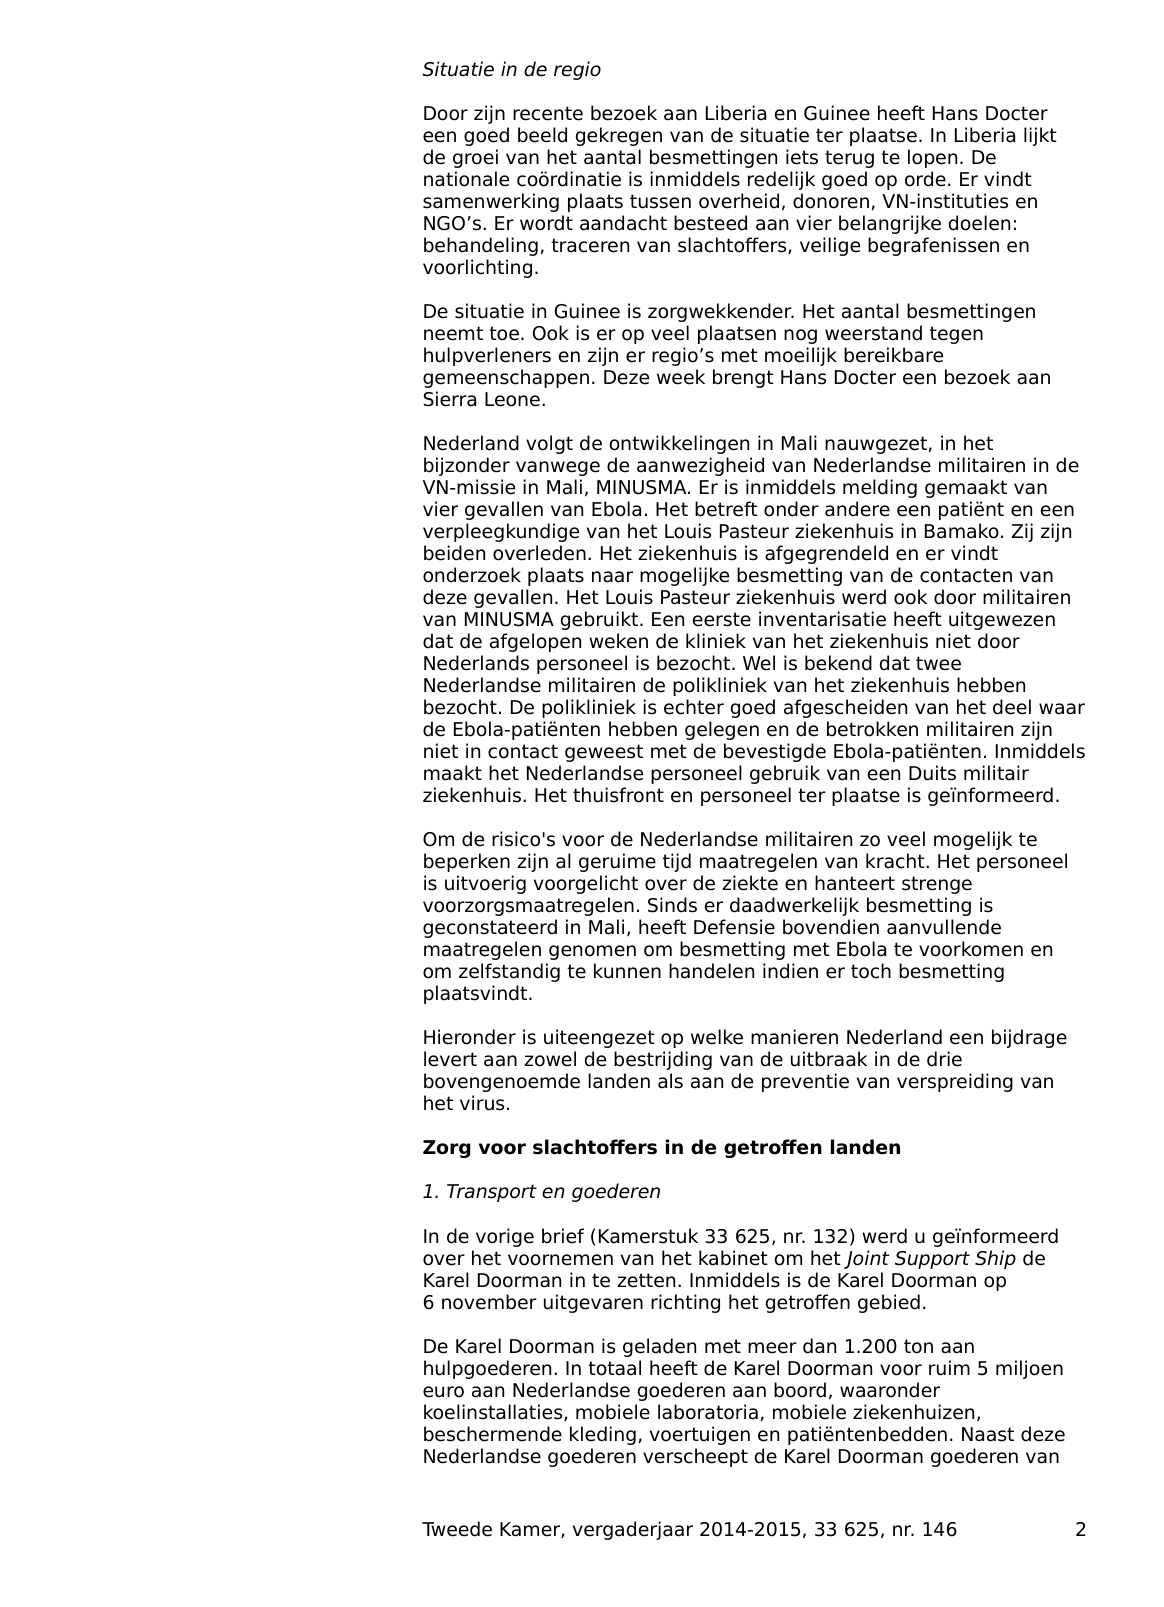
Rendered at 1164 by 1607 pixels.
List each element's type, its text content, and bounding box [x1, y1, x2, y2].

text De Karel Doorman is geladen met meer dan 1.200 ton aan hulpgoederen. In totaal heeft de Karel Doorman voor ruim 5 miljoen euro aan Nederlandse goederen aan boord, waaronder koelinstallaties, mobiele laboratoria, mobiele ziekenhuizen, beschermende kleding, voertuigen en patiëntenbedden. Naast deze Nederlandse goederen verscheept de Karel Doorman goederen van [422, 1336, 1087, 1468]
subtitle Zorg voor slachtoffers in de getroffen landen [422, 1137, 1087, 1159]
text In de vorige brief (Kamerstuk 33 625, nr. 132) werd u geïnformeerd over het voornemen van het kabinet om het Joint Support Ship de Karel Doorman in te zetten. Inmiddels is de Karel Doorman op 6 november uitgevaren richting het getroffen gebied. [422, 1226, 1087, 1313]
subtitle 1. Transport en goederen [422, 1181, 1087, 1203]
text Om de risico's voor de Nederlandse militairen zo veel mogelijk te beperken zijn al geruime tijd maatregelen van kracht. Het personeel is uitvoerig voorgelicht over de ziekte en hanteert strenge voorzorgsmaatregelen. Sinds er daadwerkelijk besmetting is geconstateerd in Mali, heeft Defensie bovendien aanvullende maatregelen genomen om besmetting met Ebola te voorkomen en om zelfstandig te kunnen handelen indien er toch besmetting plaatsvindt. [422, 829, 1087, 1005]
subtitle Situatie in de regio [422, 59, 1087, 81]
text De situatie in Guinee is zorgwekkender. Het aantal besmettingen neemt toe. Ook is er op veel plaatsen nog weerstand tegen hulpverleners en zijn er regio’s met moeilijk bereikbare gemeenschappen. Deze week brengt Hans Docter een bezoek aan Sierra Leone. [422, 301, 1087, 411]
text Hieronder is uiteengezet op welke manieren Nederland een bijdrage levert aan zowel de bestrijding van de uitbraak in de drie bovengenoemde landen als aan de preventie van verspreiding van het virus. [422, 1027, 1087, 1115]
text Nederland volgt de ontwikkelingen in Mali nauwgezet, in het bijzonder vanwege de aanwezigheid van Nederlandse militairen in de VN-missie in Mali, MINUSMA. Er is inmiddels melding gemaakt van vier gevallen van Ebola. Het betreft onder andere een patiënt en een verpleegkundige van het Louis Pasteur ziekenhuis in Bamako. Zij zijn beiden overleden. Het ziekenhuis is afgegrendeld en er vindt onderzoek plaats naar mogelijke besmetting van de contacten van deze gevallen. Het Louis Pasteur ziekenhuis werd ook door militairen van MINUSMA gebruikt. Een eerste inventarisatie heeft uitgewezen dat de afgelopen weken de kliniek van het ziekenhuis niet door Nederlands personeel is bezocht. Wel is bekend dat twee Nederlandse militairen de polikliniek van het ziekenhuis hebben bezocht. De polikliniek is echter goed afgescheiden van het deel waar de Ebola-patiënten hebben gelegen en de betrokken militairen zijn niet in contact geweest met de bevestigde Ebola-patiënten. Inmiddels maakt het Nederlandse personeel gebruik van een Duits militair ziekenhuis. Het thuisfront en personeel ter plaatse is geïnformeerd. [422, 433, 1087, 807]
text Door zijn recente bezoek aan Liberia en Guinee heeft Hans Docter een goed beeld gekregen van de situatie ter plaatse. In Liberia lijkt de groei van het aantal besmettingen iets terug te lopen. De nationale coördinatie is inmiddels redelijk goed op orde. Er vindt samenwerking plaats tussen overheid, donoren, VN-instituties en NGO’s. Er wordt aandacht besteed aan vier belangrijke doelen: behandeling, traceren van slachtoffers, veilige begrafenissen en voorlichting. [422, 103, 1087, 279]
